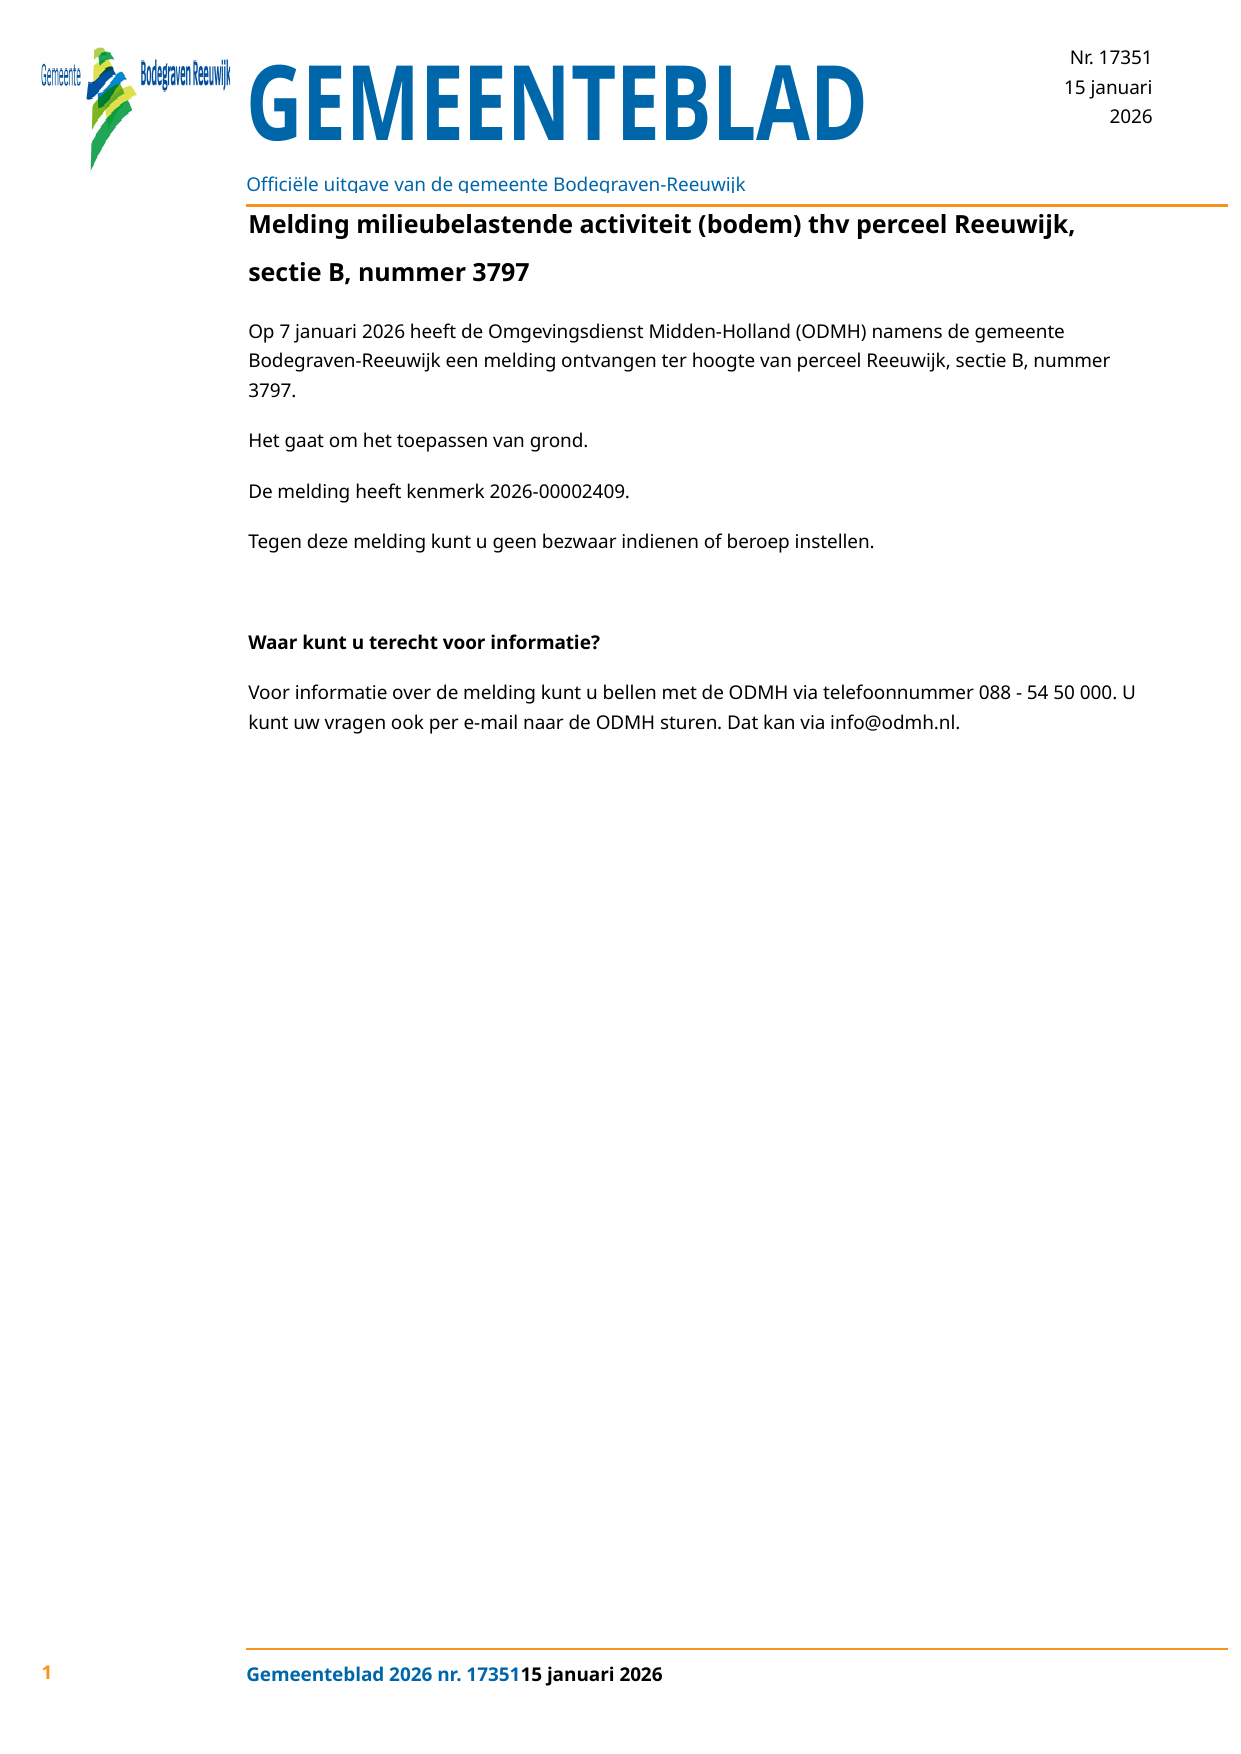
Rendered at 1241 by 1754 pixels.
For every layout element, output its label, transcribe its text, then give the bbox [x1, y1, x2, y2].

picture [41, 47, 231, 172]
text Het gaat om het toepassen van grond. [248, 427, 1152, 453]
text Tegen deze melding kunt u geen bezwaar indienen of beroep instellen. [248, 528, 1152, 554]
text Melding milieubelastende activiteit (bodem) thv perceel Reeuwijk, sectie B, nummer 3797 [248, 207, 1152, 288]
text Voor informatie over de melding kunt u bellen met de ODMH via telefoonnummer 088 - 54 50 000. U kunt uw vragen ook per e-mail naar de ODMH sturen. Dat kan via info@odmh.nl. [248, 679, 1152, 735]
text De melding heeft kenmerk 2026-00002409. [248, 478, 1152, 504]
text Waar kunt u terecht voor informatie? [248, 629, 1152, 655]
text Op 7 januari 2026 heeft de Omgevingsdienst Midden-Holland (ODMH) namens de gemeente Bodegraven-Reeuwijk een melding ontvangen ter hoogte van perceel Reeuwijk, sectie B, nummer 3797. [248, 318, 1152, 403]
